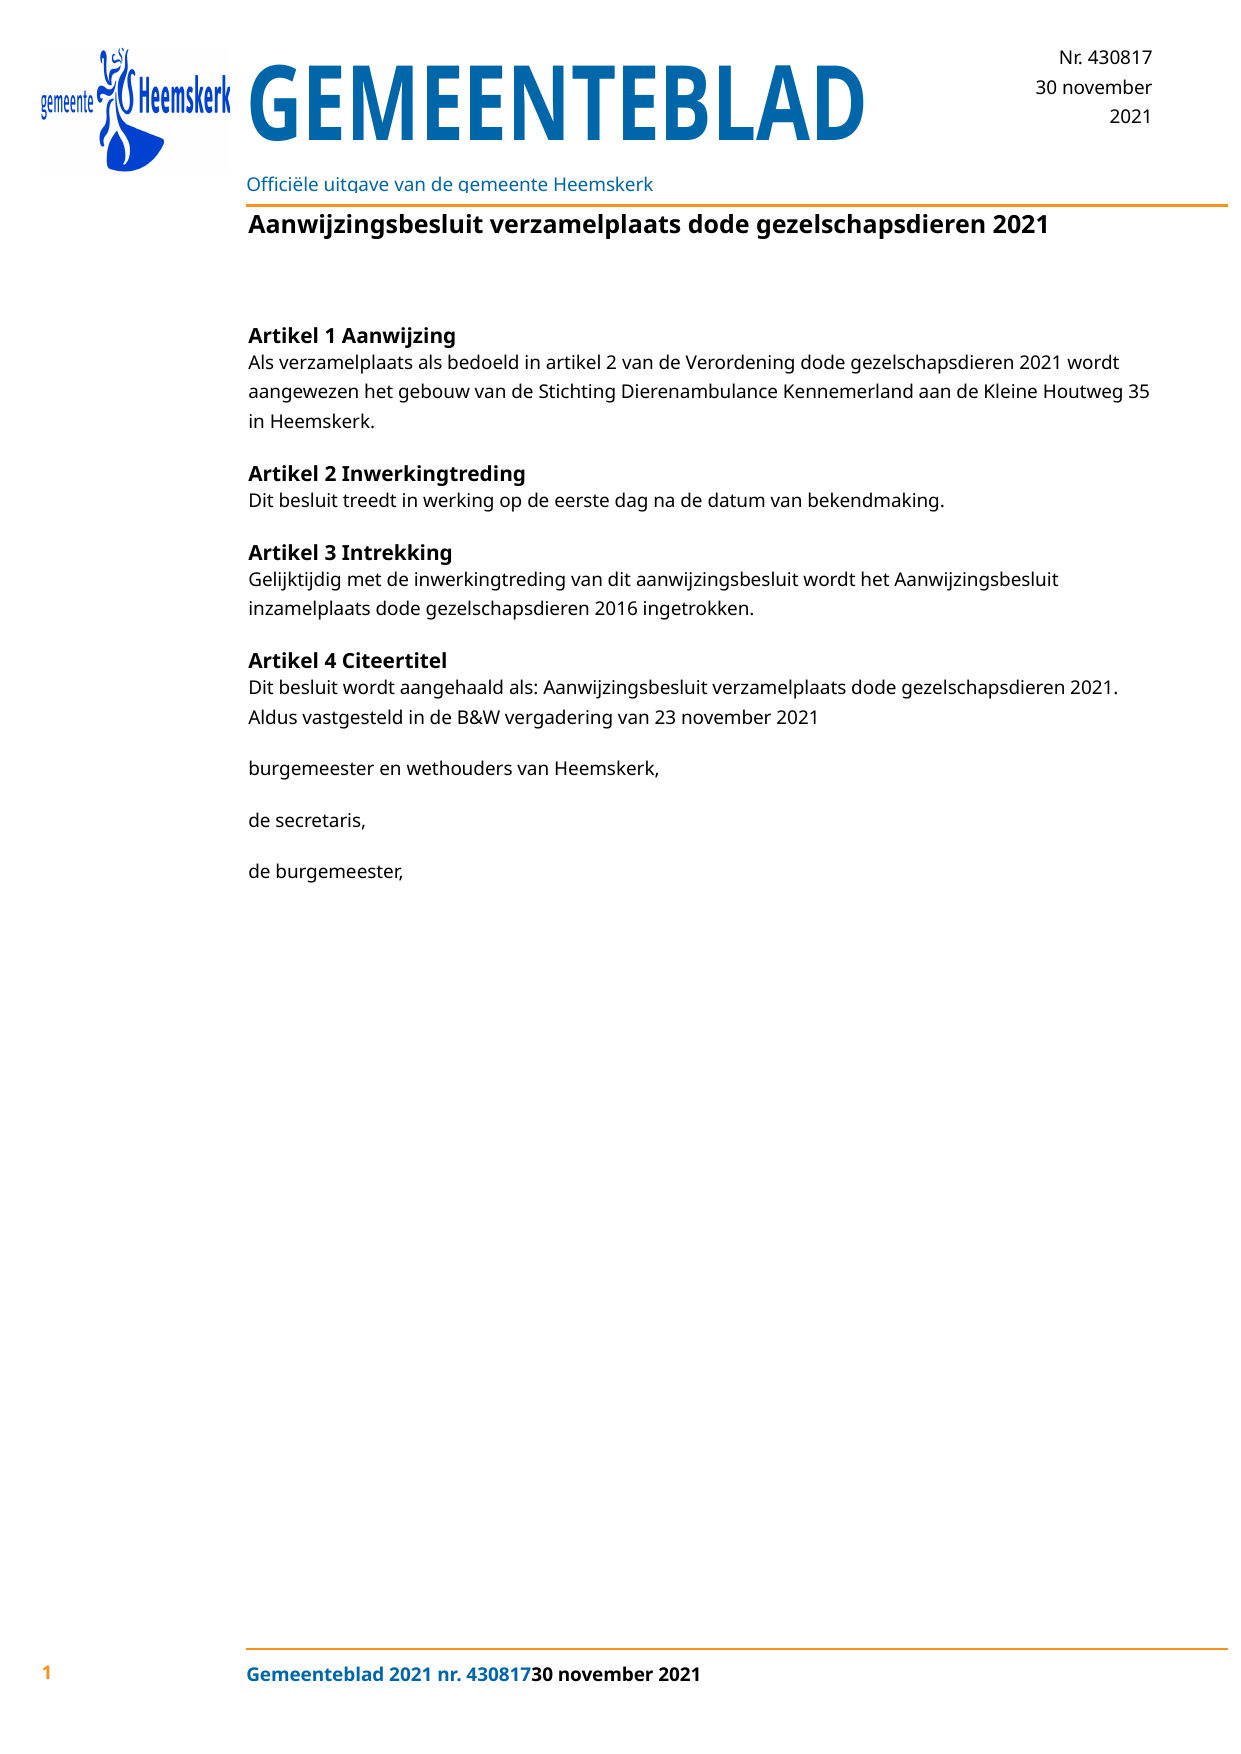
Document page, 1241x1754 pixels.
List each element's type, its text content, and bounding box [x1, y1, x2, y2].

text Artikel 3 Intrekking [248, 538, 1152, 566]
text Aldus vastgesteld in de B&W vergadering van 23 november 2021 [248, 704, 1152, 730]
text Dit besluit treedt in werking op de eerste dag na de datum van bekendmaking. [248, 487, 1152, 513]
text burgemeester en wethouders van Heemskerk, [248, 756, 1152, 781]
text Gelijktijdig met de inwerkingtreding van dit aanwijzingsbesluit wordt het Aanwijzingsbesluit inzamelplaats dode gezelschapsdieren 2016 ingetrokken. [248, 566, 1152, 621]
text de burgemeester, [248, 858, 1152, 884]
text de secretaris, [248, 807, 1152, 833]
text Artikel 4 Citeertitel [248, 646, 1152, 674]
text Aanwijzingsbesluit verzamelplaats dode gezelschapsdieren 2021 [248, 207, 1152, 241]
text Dit besluit wordt aangehaald als: Aanwijzingsbesluit verzamelplaats dode gezelschapsdieren 2021. [248, 674, 1152, 700]
picture [41, 47, 231, 172]
text Artikel 2 Inwerkingtreding [248, 459, 1152, 487]
text Als verzamelplaats als bedoeld in artikel 2 van de Verordening dode gezelschapsdieren 2021 wordt aangewezen het gebouw van de Stichting Dierenambulance Kennemerland aan de Kleine Houtweg 35 in Heemskerk. [248, 349, 1152, 434]
text Artikel 1 Aanwijzing [248, 321, 1152, 349]
